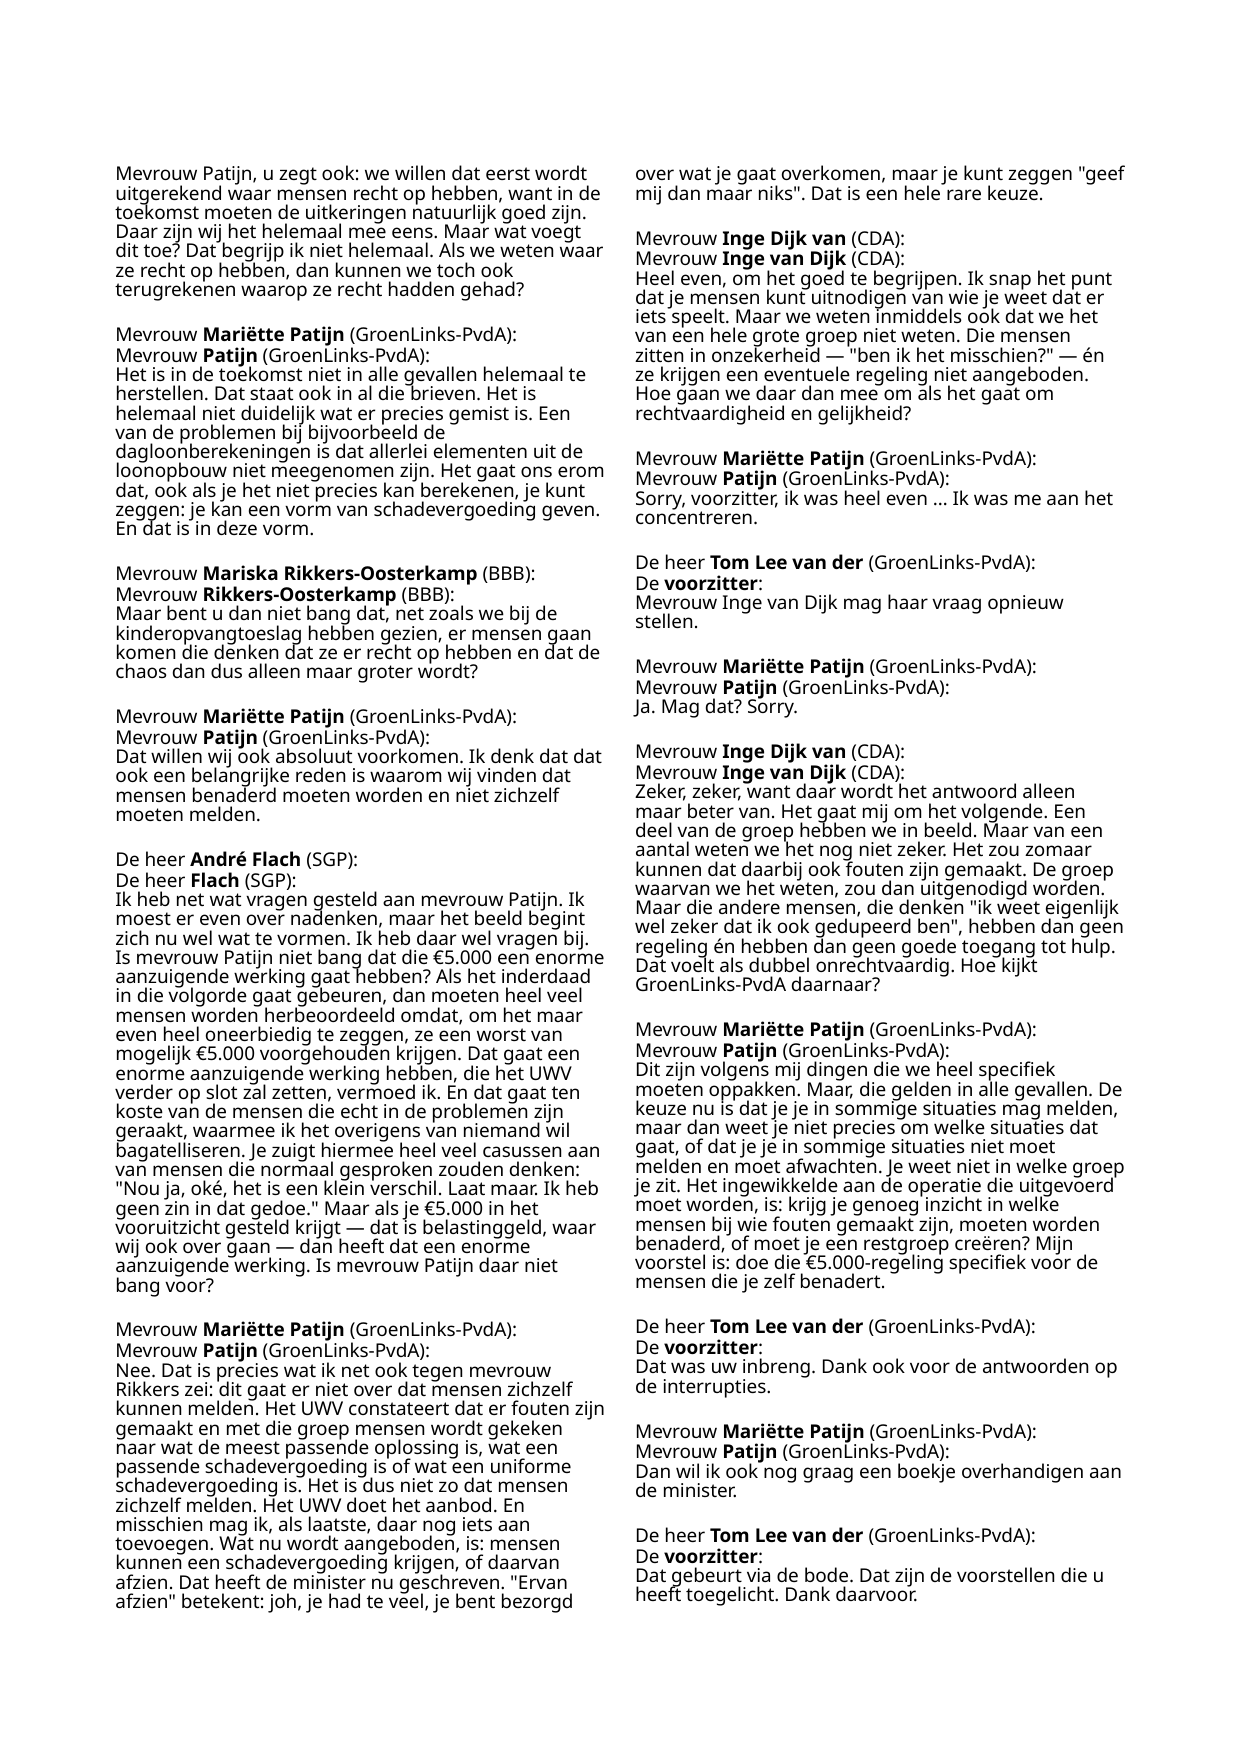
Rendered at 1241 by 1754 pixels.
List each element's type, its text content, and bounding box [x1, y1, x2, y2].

text Ja. Mag dat? Sorry. [635, 698, 1125, 718]
text Mevrouw Inge Dijk van (CDA): [635, 225, 1125, 250]
text Maar bent u dan niet bang dat, net zoals we bij de kinderopvangtoeslag hebben gezien, er mensen gaan komen die denken dat ze er recht op hebben en dat de chaos dan dus alleen maar groter wordt? [115, 605, 605, 682]
text Mevrouw Mariska Rikkers-Oosterkamp (BBB): [115, 560, 605, 586]
text Mevrouw Mariëtte Patijn (GroenLinks-PvdA): [635, 445, 1125, 470]
text Mevrouw Patijn (GroenLinks-PvdA): [115, 1342, 605, 1362]
text Dat gebeurt via de bode. Dat zijn de voorstellen die u heeft toegelicht. Dank daarvoor. [635, 1567, 1125, 1606]
text De voorzitter: [635, 575, 1125, 594]
text De heer Flach (SGP): [115, 872, 605, 891]
text Mevrouw Patijn (GroenLinks-PvdA): [635, 470, 1125, 490]
text Mevrouw Patijn (GroenLinks-PvdA): [635, 1443, 1125, 1463]
text Mevrouw Mariëtte Patijn (GroenLinks-PvdA): [635, 1016, 1125, 1042]
text Mevrouw Rikkers-Oosterkamp (BBB): [115, 586, 605, 605]
text Zeker, zeker, want daar wordt het antwoord alleen maar beter van. Het gaat mij om het volgende. Een deel van de groep hebben we in beeld. Maar van een aantal weten we het nog niet zeker. Het zou zomaar kunnen dat daarbij ook fouten zijn gemaakt. De groep waarvan we het weten, zou dan uitgenodigd worden. Maar die andere mensen, die denken "ik weet eigenlijk wel zeker dat ik ook gedupeerd ben", hebben dan geen regeling én hebben dan geen goede toegang tot hulp. Dat voelt als dubbel onrechtvaardig. Hoe kijkt GroenLinks-PvdA daarnaar? [635, 783, 1125, 996]
text Dan wil ik ook nog graag een boekje overhandigen aan de minister. [635, 1463, 1125, 1501]
text Mevrouw Patijn (GroenLinks-PvdA): [115, 347, 605, 366]
text Dit zijn volgens mij dingen die we heel specifiek moeten oppakken. Maar, die gelden in alle gevallen. De keuze nu is dat je je in sommige situaties mag melden, maar dan weet je niet precies om welke situaties dat gaat, of dat je je in sommige situaties niet moet melden en moet afwachten. Je weet niet in welke groep je zit. Het ingewikkelde aan de operatie die uitgevoerd moet worden, is: krijg je genoeg inzicht in welke mensen bij wie fouten gemaakt zijn, moeten worden benaderd, of moet je een restgroep creëren? Mijn voorstel is: doe die €5.000-regeling specifiek voor de mensen die je zelf benadert. [635, 1061, 1125, 1293]
text De heer Tom Lee van der (GroenLinks-PvdA): [635, 549, 1125, 575]
text De heer Tom Lee van der (GroenLinks-PvdA): [635, 1313, 1125, 1339]
text Mevrouw Inge Dijk van (CDA): [635, 738, 1125, 764]
text De voorzitter: [635, 1339, 1125, 1358]
text De voorzitter: [635, 1548, 1125, 1567]
text Mevrouw Mariëtte Patijn (GroenLinks-PvdA): [115, 703, 605, 729]
text over wat je gaat overkomen, maar je kunt zeggen "geef mij dan maar niks". Dat is een hele rare keuze. [635, 165, 1125, 204]
text Heel even, om het goed te begrijpen. Ik snap het punt dat je mensen kunt uitnodigen van wie je weet dat er iets speelt. Maar we weten inmiddels ook dat we het van een hele grote groep niet weten. Die mensen zitten in onzekerheid — "ben ik het misschien?" — én ze krijgen een eventuele regeling niet aangeboden. Hoe gaan we daar dan mee om als het gaat om rechtvaardigheid en gelijkheid? [635, 270, 1125, 424]
text De heer André Flach (SGP): [115, 846, 605, 872]
text Mevrouw Patijn (GroenLinks-PvdA): [635, 1042, 1125, 1061]
text Dat was uw inbreng. Dank ook voor de antwoorden op de interrupties. [635, 1358, 1125, 1397]
text Mevrouw Inge van Dijk (CDA): [635, 250, 1125, 270]
text Mevrouw Patijn (GroenLinks-PvdA): [115, 729, 605, 748]
text Dat willen wij ook absoluut voorkomen. Ik denk dat dat ook een belangrijke reden is waarom wij vinden dat mensen benaderd moeten worden en niet zichzelf moeten melden. [115, 748, 605, 825]
text Mevrouw Patijn (GroenLinks-PvdA): [635, 679, 1125, 698]
text Mevrouw Inge van Dijk (CDA): [635, 764, 1125, 783]
text Ik heb net wat vragen gesteld aan mevrouw Patijn. Ik moest er even over nadenken, maar het beeld begint zich nu wel wat te vormen. Ik heb daar wel vragen bij. Is mevrouw Patijn niet bang dat die €5.000 een enorme aanzuigende werking gaat hebben? Als het inderdaad in die volgorde gaat gebeuren, dan moeten heel veel mensen worden herbeoordeeld omdat, om het maar even heel oneerbiedig te zeggen, ze een worst van mogelijk €5.000 voorgehouden krijgen. Dat gaat een enorme aanzuigende werking hebben, die het UWV verder op slot zal zetten, vermoed ik. En dat gaat ten koste van de mensen die echt in de problemen zijn geraakt, waarmee ik het overigens van niemand wil bagatelliseren. Je zuigt hiermee heel veel casussen aan van mensen die normaal gesproken zouden denken: "Nou ja, oké, het is een klein verschil. Laat maar. Ik heb geen zin in dat gedoe." Maar als je €5.000 in het vooruitzicht gesteld krijgt — dat is belastinggeld, waar wij ook over gaan — dan heeft dat een enorme aanzuigende werking. Is mevrouw Patijn daar niet bang voor? [115, 891, 605, 1296]
text Het is in de toekomst niet in alle gevallen helemaal te herstellen. Dat staat ook in al die brieven. Het is helemaal niet duidelijk wat er precies gemist is. Een van de problemen bij bijvoorbeeld de dagloonberekeningen is dat allerlei elementen uit de loonopbouw niet meegenomen zijn. Het gaat ons erom dat, ook als je het niet precies kan berekenen, je kunt zeggen: je kan een vorm van schadevergoeding geven. En dat is in deze vorm. [115, 366, 605, 539]
text Nee. Dat is precies wat ik net ook tegen mevrouw Rikkers zei: dit gaat er niet over dat mensen zichzelf kunnen melden. Het UWV constateert dat er fouten zijn gemaakt en met die groep mensen wordt gekeken naar wat de meest passende oplossing is, wat een passende schadevergoeding is of wat een uniforme schadevergoeding is. Het is dus niet zo dat mensen zichzelf melden. Het UWV doet het aanbod. En misschien mag ik, als laatste, daar nog iets aan toevoegen. Wat nu wordt aangeboden, is: mensen kunnen een schadevergoeding krijgen, of daarvan afzien. Dat heeft de minister nu geschreven. "Ervan afzien" betekent: joh, je had te veel, je bent bezorgd [115, 1362, 605, 1612]
text Sorry, voorzitter, ik was heel even … Ik was me aan het concentreren. [635, 490, 1125, 528]
text Mevrouw Inge van Dijk mag haar vraag opnieuw stellen. [635, 594, 1125, 633]
text Mevrouw Mariëtte Patijn (GroenLinks-PvdA): [635, 653, 1125, 679]
text De heer Tom Lee van der (GroenLinks-PvdA): [635, 1522, 1125, 1548]
text Mevrouw Mariëtte Patijn (GroenLinks-PvdA): [115, 1317, 605, 1342]
text Mevrouw Patijn, u zegt ook: we willen dat eerst wordt uitgerekend waar mensen recht op hebben, want in de toekomst moeten de uitkeringen natuurlijk goed zijn. Daar zijn wij het helemaal mee eens. Maar wat voegt dit toe? Dat begrijp ik niet helemaal. Als we weten waar ze recht op hebben, dan kunnen we toch ook terugrekenen waarop ze recht hadden gehad? [115, 165, 605, 300]
text Mevrouw Mariëtte Patijn (GroenLinks-PvdA): [635, 1418, 1125, 1443]
text Mevrouw Mariëtte Patijn (GroenLinks-PvdA): [115, 321, 605, 347]
